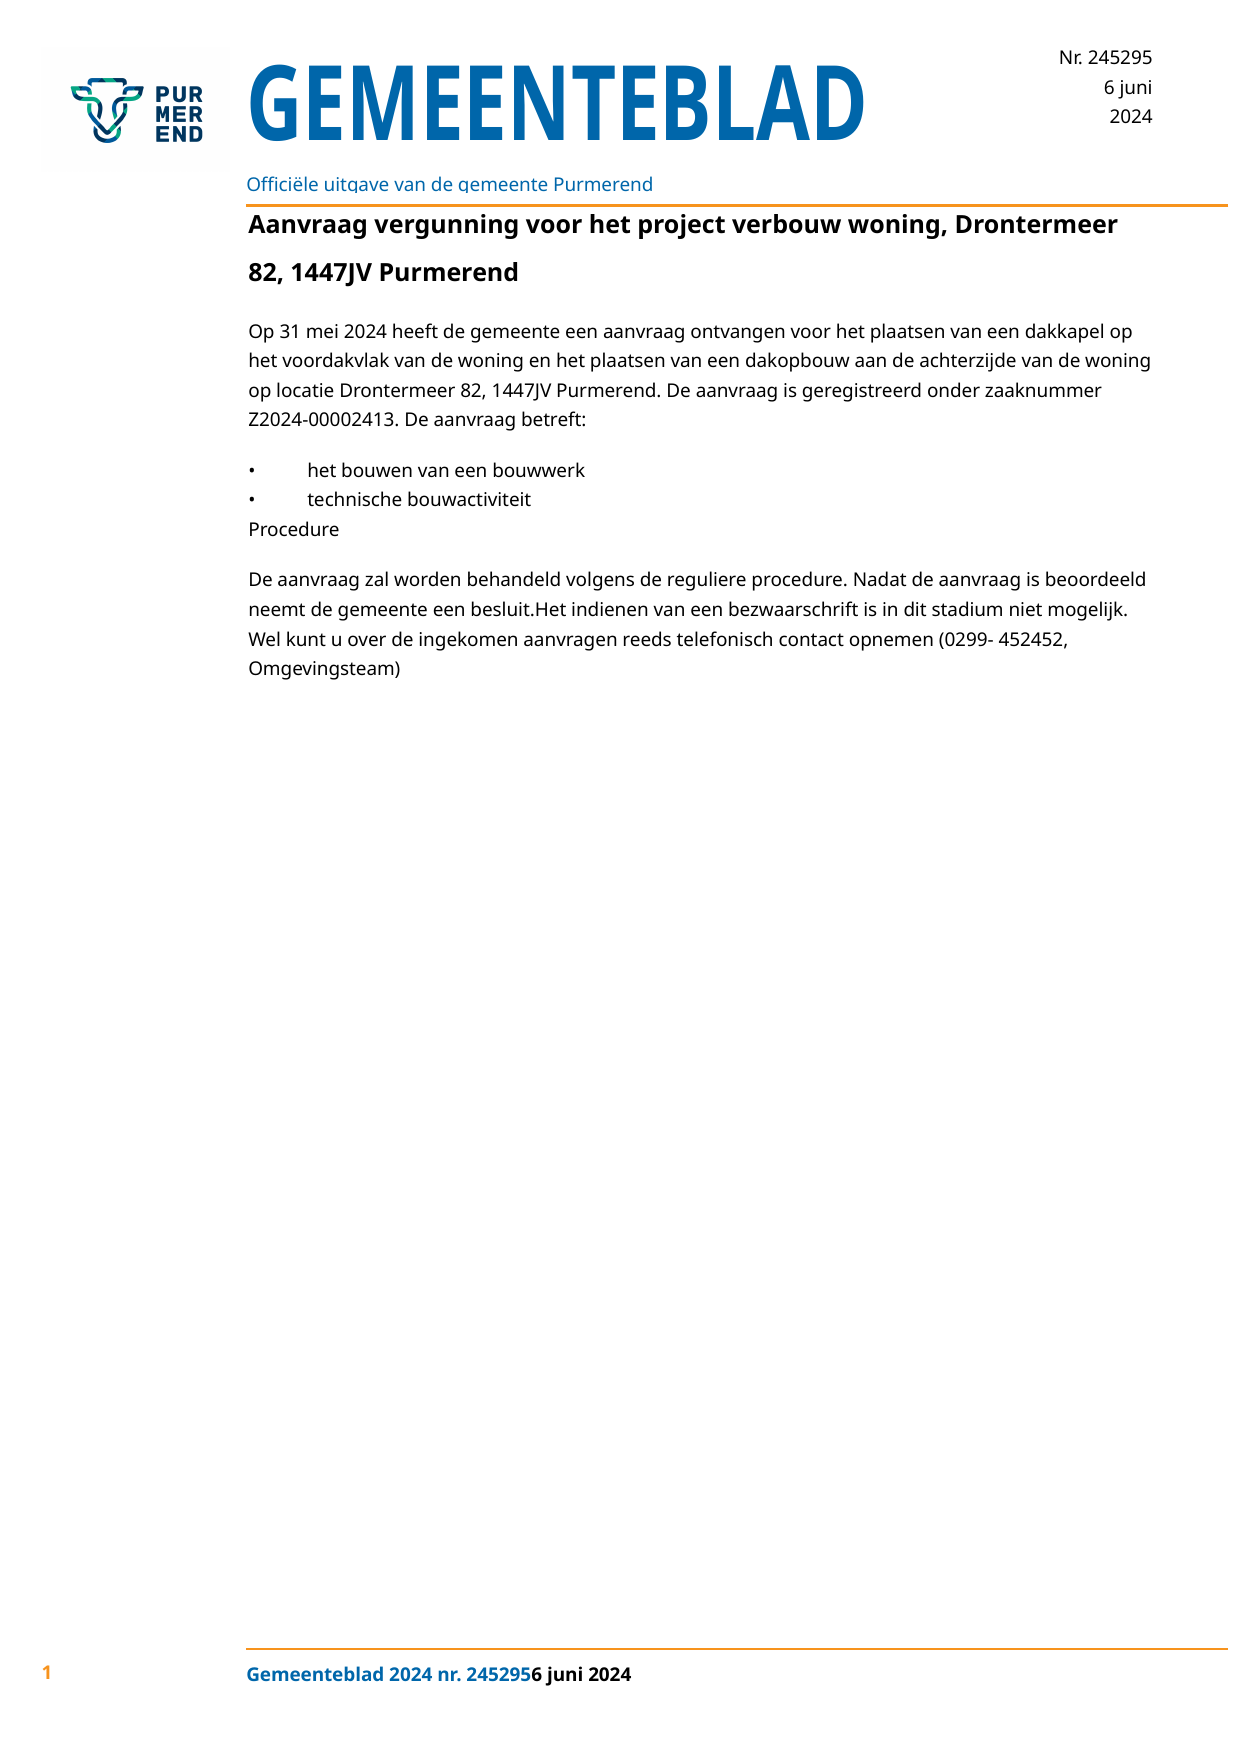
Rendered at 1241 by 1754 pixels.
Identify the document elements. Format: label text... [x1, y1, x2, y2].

text Op 31 mei 2024 heeft de gemeente een aanvraag ontvangen voor het plaatsen van een dakkapel op het voordakvlak van de woning en het plaatsen van een dakopbouw aan de achterzijde van de woning op locatie Drontermeer 82, 1447JV Purmerend. De aanvraag is geregistreerd onder zaaknummer Z2024-00002413. De aanvraag betreft: [248, 318, 1152, 432]
list technische bouwactiviteit [248, 487, 1152, 512]
text Procedure [248, 516, 1152, 542]
text Aanvraag vergunning voor het project verbouw woning, Drontermeer 82, 1447JV Purmerend [248, 207, 1152, 288]
picture [41, 47, 231, 172]
text De aanvraag zal worden behandeld volgens de reguliere procedure. Nadat de aanvraag is beoordeeld neemt de gemeente een besluit.Het indienen van een bezwaarschrift is in dit stadium niet mogelijk. Wel kunt u over de ingekomen aanvragen reeds telefonisch contact opnemen (0299- 452452, Omgevingsteam) [248, 567, 1152, 681]
list het bouwen van een bouwwerk [248, 457, 1152, 483]
